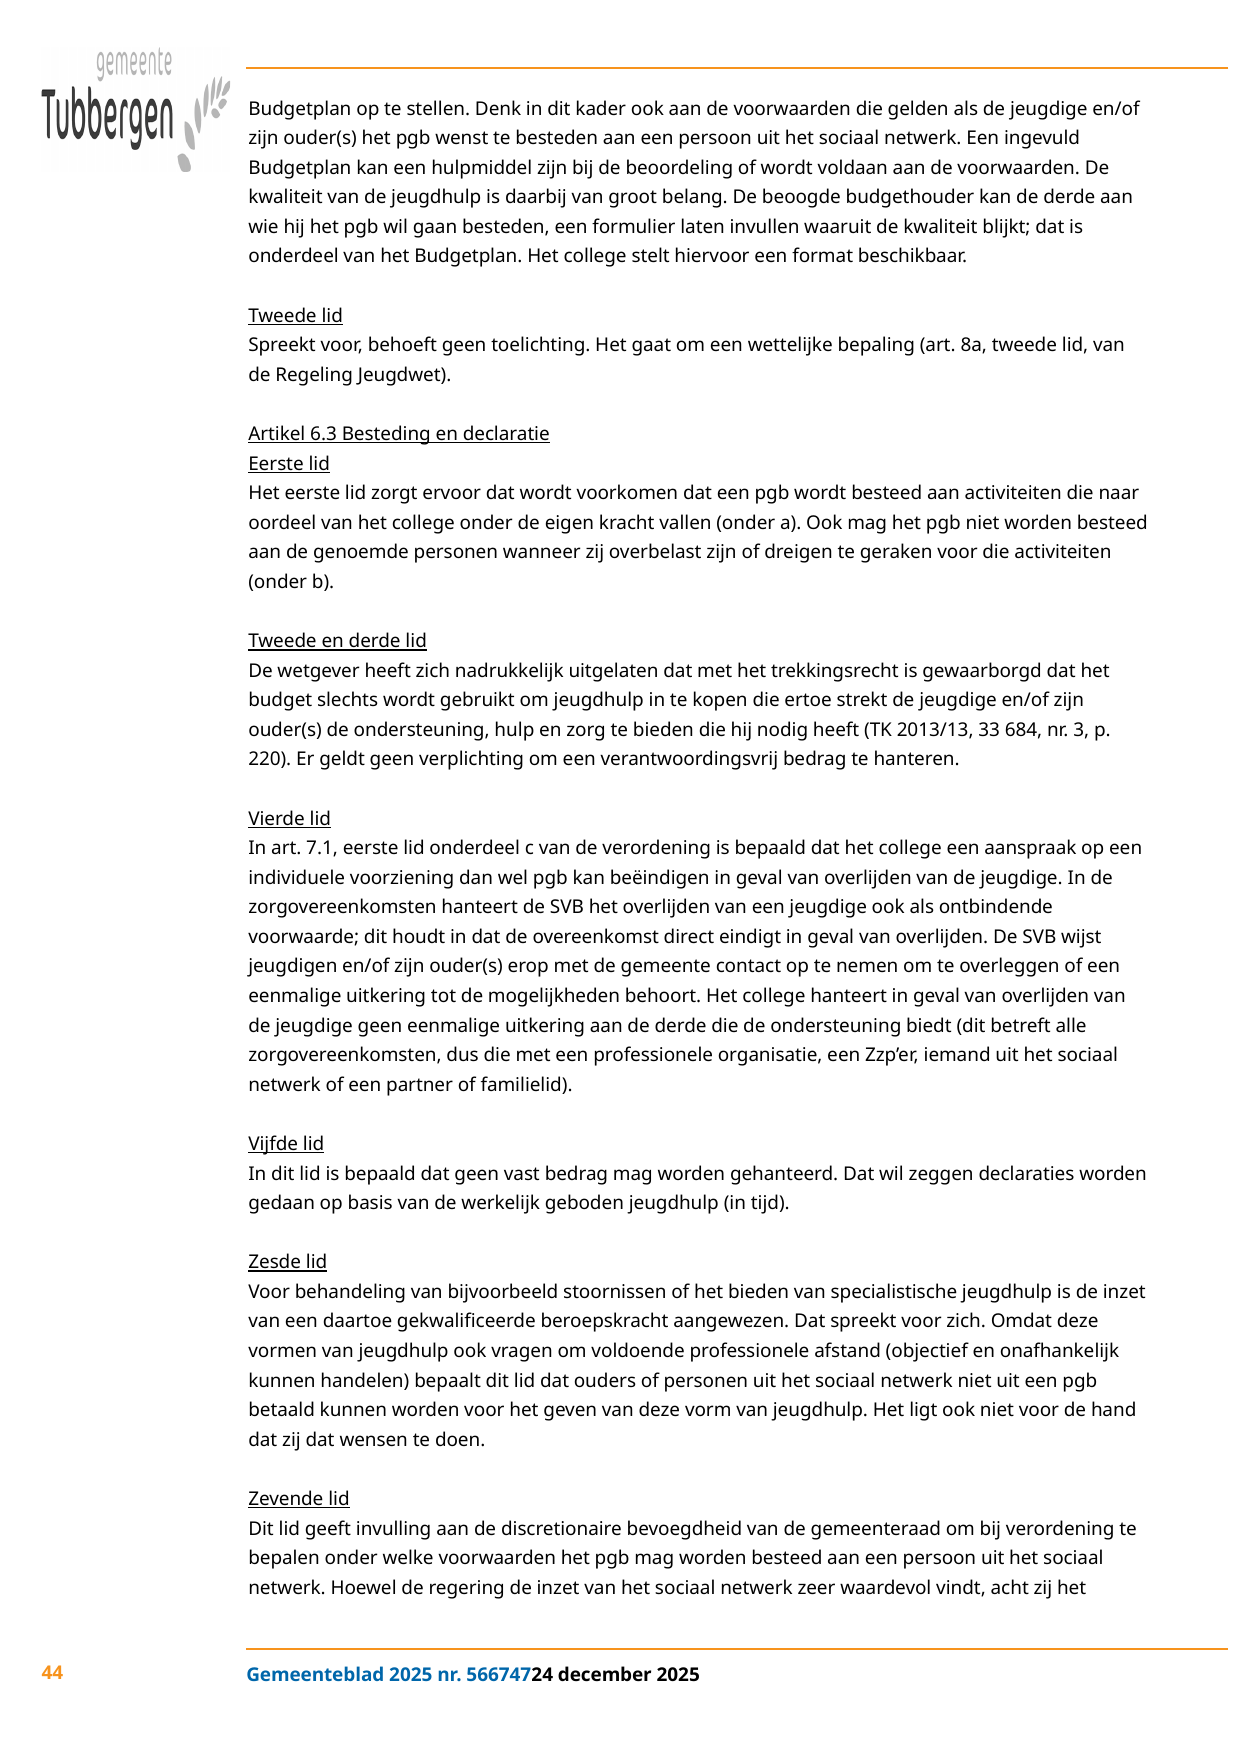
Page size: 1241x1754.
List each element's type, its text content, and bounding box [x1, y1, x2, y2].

text Vijfde lid [248, 1130, 1152, 1156]
text Tweede en derde lid [248, 627, 1152, 653]
text Zesde lid [248, 1248, 1152, 1274]
text Vierde lid [248, 805, 1152, 831]
text Voor behandeling van bijvoorbeeld stoornissen of het bieden van specialistische jeugdhulp is de inzet van een daartoe gekwalificeerde beroepskracht aangewezen. Dat spreekt voor zich. Omdat deze vormen van jeugdhulp ook vragen om voldoende professionele afstand (objectief en onafhankelijk kunnen handelen) bepaalt dit lid dat ouders of personen uit het sociaal netwerk niet uit een pgb betaald kunnen worden voor het geven van deze vorm van jeugdhulp. Het ligt ook niet voor de hand dat zij dat wensen te doen. [248, 1278, 1152, 1452]
picture [41, 47, 231, 172]
text Het eerste lid zorgt ervoor dat wordt voorkomen dat een pgb wordt besteed aan activiteiten die naar oordeel van het college onder de eigen kracht vallen (onder a). Ook mag het pgb niet worden besteed aan de genoemde personen wanneer zij overbelast zijn of dreigen te geraken voor die activiteiten (onder b). [248, 479, 1152, 594]
text Zevende lid [248, 1485, 1152, 1511]
text Dit lid geeft invulling aan de discretionaire bevoegdheid van de gemeenteraad om bij verordening te bepalen onder welke voorwaarden het pgb mag worden besteed aan een persoon uit het sociaal netwerk. Hoewel de regering de inzet van het sociaal netwerk zeer waardevol vindt, acht zij het [248, 1515, 1152, 1600]
text Artikel 6.3 Besteding en declaratie [248, 420, 1152, 446]
text In dit lid is bepaald dat geen vast bedrag mag worden gehanteerd. Dat wil zeggen declaraties worden gedaan op basis van de werkelijk geboden jeugdhulp (in tijd). [248, 1160, 1152, 1215]
text Eerste lid [248, 450, 1152, 476]
text Spreekt voor, behoeft geen toelichting. Het gaat om een wettelijke bepaling (art. 8a, tweede lid, van de Regeling Jeugdwet). [248, 331, 1152, 387]
text Budgetplan op te stellen. Denk in dit kader ook aan de voorwaarden die gelden als de jeugdige en/of zijn ouder(s) het pgb wenst te besteden aan een persoon uit het sociaal netwerk. Een ingevuld Budgetplan kan een hulpmiddel zijn bij de beoordeling of wordt voldaan aan de voorwaarden. De kwaliteit van de jeugdhulp is daarbij van groot belang. De beoogde budgethouder kan de derde aan wie hij het pgb wil gaan besteden, een formulier laten invullen waaruit de kwaliteit blijkt; dat is onderdeel van het Budgetplan. Het college stelt hiervoor een format beschikbaar. [248, 95, 1152, 268]
text Tweede lid [248, 302, 1152, 328]
text De wetgever heeft zich nadrukkelijk uitgelaten dat met het trekkingsrecht is gewaarborgd dat het budget slechts wordt gebruikt om jeugdhulp in te kopen die ertoe strekt de jeugdige en/of zijn ouder(s) de ondersteuning, hulp en zorg te bieden die hij nodig heeft (TK 2013/13, 33 684, nr. 3, p. 220). Er geldt geen verplichting om een verantwoordingsvrij bedrag te hanteren. [248, 657, 1152, 771]
text In art. 7.1, eerste lid onderdeel c van de verordening is bepaald dat het college een aanspraak op een individuele voorziening dan wel pgb kan beëindigen in geval van overlijden van de jeugdige. In de zorgovereenkomsten hanteert de SVB het overlijden van een jeugdige ook als ontbindende voorwaarde; dit houdt in dat de overeenkomst direct eindigt in geval van overlijden. De SVB wijst jeugdigen en/of zijn ouder(s) erop met de gemeente contact op te nemen om te overleggen of een eenmalige uitkering tot de mogelijkheden behoort. Het college hanteert in geval van overlijden van de jeugdige geen eenmalige uitkering aan de derde die de ondersteuning biedt (dit betreft alle zorgovereenkomsten, dus die met een professionele organisatie, een Zzp’er, iemand uit het sociaal netwerk of een partner of familielid). [248, 834, 1152, 1097]
